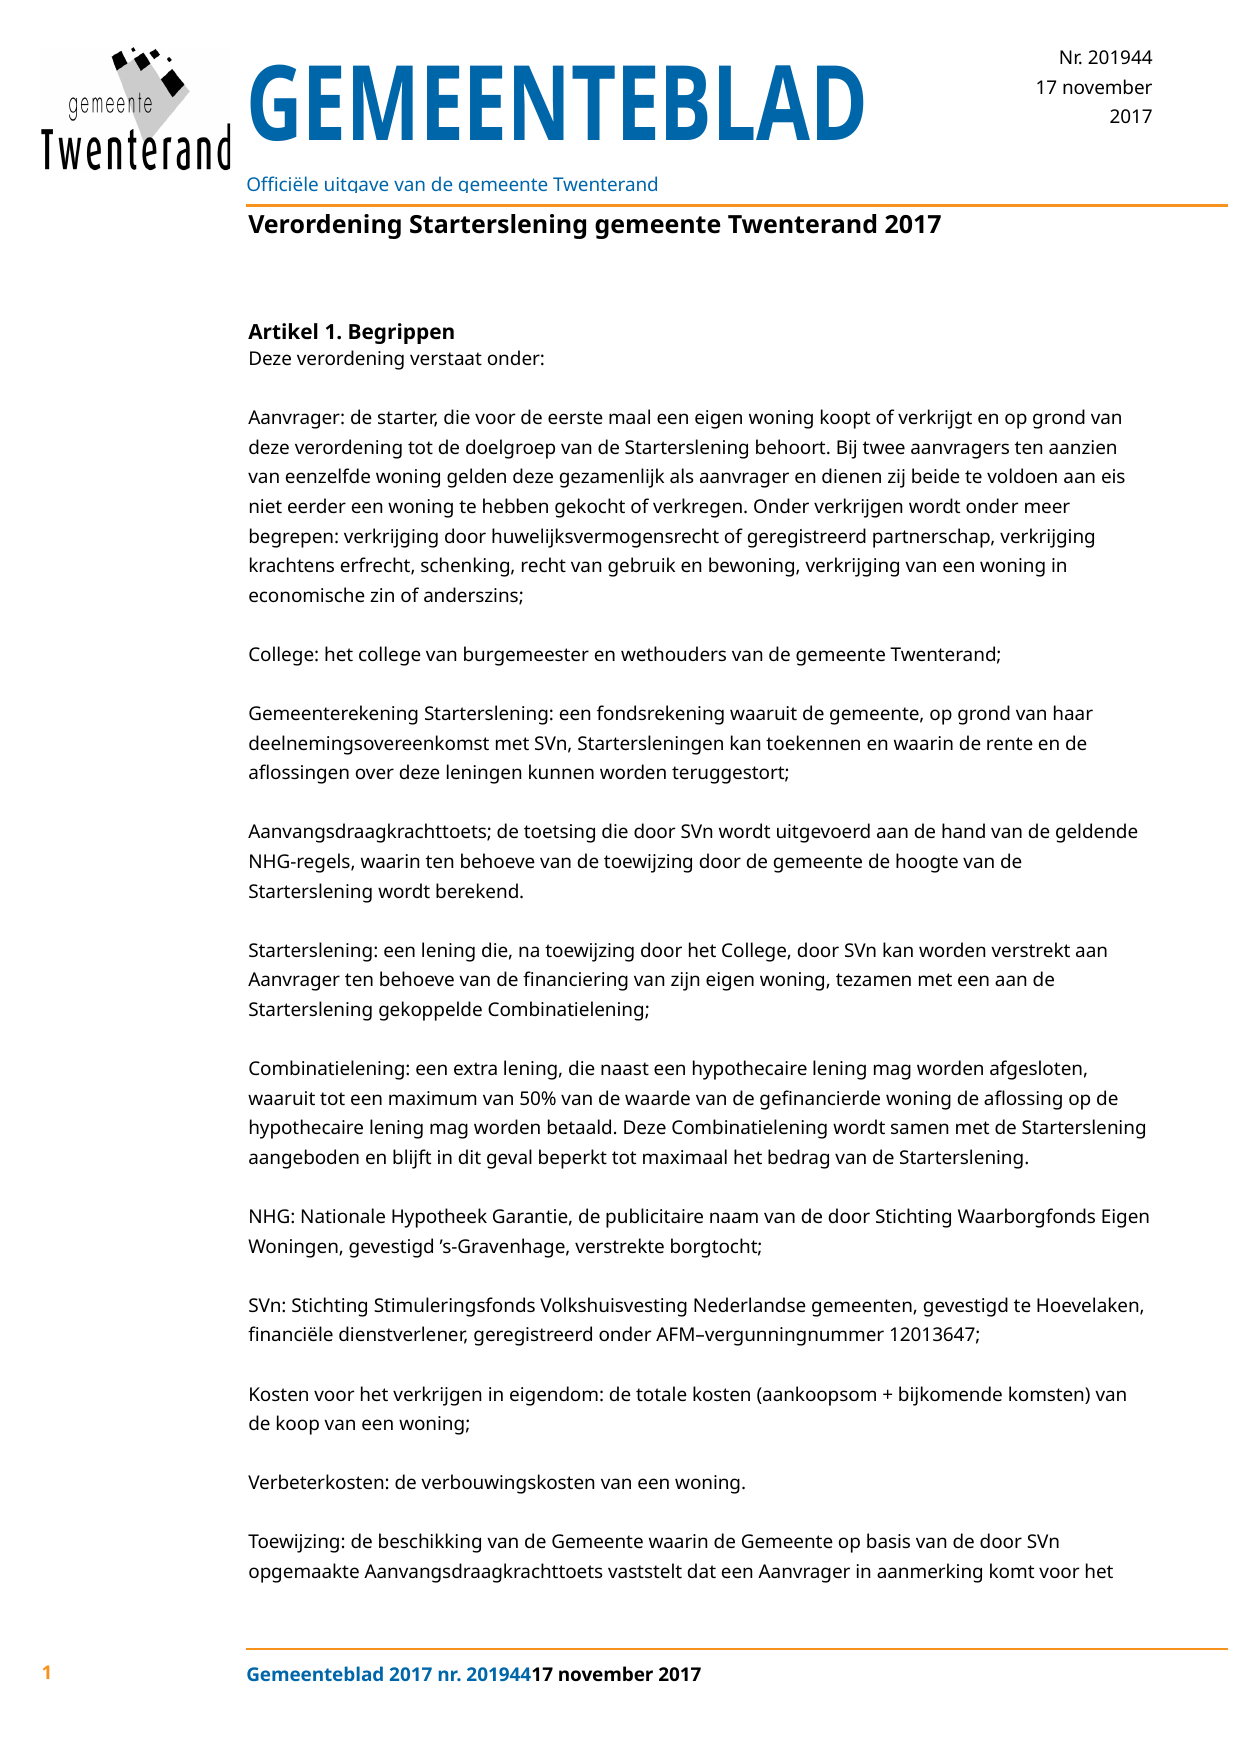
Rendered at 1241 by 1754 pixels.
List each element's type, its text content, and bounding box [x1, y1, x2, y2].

text Combinatielening: een extra lening, die naast een hypothecaire lening mag worden afgesloten, waaruit tot een maximum van 50% van de waarde van de gefinancierde woning de aflossing op de hypothecaire lening mag worden betaald. Deze Combinatielening wordt samen met de Starterslening aangeboden en blijft in dit geval beperkt tot maximaal het bedrag van de Starterslening. [248, 1055, 1152, 1170]
text Aanvangsdraagkrachttoets; de toetsing die door SVn wordt uitgevoerd aan de hand van de geldende NHG-regels, waarin ten behoeve van de toewijzing door de gemeente de hoogte van de Starterslening wordt berekend. [248, 819, 1152, 903]
text NHG: Nationale Hypotheek Garantie, de publicitaire naam van de door Stichting Waarborgfonds Eigen Woningen, gevestigd ’s-Gravenhage, verstrekte borgtocht; [248, 1203, 1152, 1258]
text College: het college van burgemeester en wethouders van de gemeente Twenterand; [248, 641, 1152, 667]
text SVn: Stichting Stimuleringsfonds Volkshuisvesting Nederlandse gemeenten, gevestigd te Hoevelaken, financiële dienstverlener, geregistreerd onder AFM–vergunningnummer 12013647; [248, 1292, 1152, 1347]
text Gemeenterekening Starterslening: een fondsrekening waaruit de gemeente, op grond van haar deelnemingsovereenkomst met SVn, Startersleningen kan toekennen en waarin de rente en de aflossingen over deze leningen kunnen worden teruggestort; [248, 700, 1152, 785]
text Starterslening: een lening die, na toewijzing door het College, door SVn kan worden verstrekt aan Aanvrager ten behoeve van de financiering van zijn eigen woning, tezamen met een aan de Starterslening gekoppelde Combinatielening; [248, 937, 1152, 1022]
text Artikel 1. Begrippen [248, 317, 1152, 345]
text Kosten voor het verkrijgen in eigendom: de totale kosten (aankoopsom + bijkomende komsten) van de koop van een woning; [248, 1381, 1152, 1436]
text Toewijzing: de beschikking van de Gemeente waarin de Gemeente op basis van de door SVn opgemaakte Aanvangsdraagkrachttoets vaststelt dat een Aanvrager in aanmerking komt voor het [248, 1529, 1152, 1584]
picture [41, 47, 231, 172]
text Verordening Starterslening gemeente Twenterand 2017 [248, 207, 1152, 241]
text Verbeterkosten: de verbouwingskosten van een woning. [248, 1469, 1152, 1495]
text Deze verordening verstaat onder: [248, 345, 1152, 371]
text Aanvrager: de starter, die voor de eerste maal een eigen woning koopt of verkrijgt en op grond van deze verordening tot de doelgroep van de Starterslening behoort. Bij twee aanvragers ten aanzien van eenzelfde woning gelden deze gezamenlijk als aanvrager en dienen zij beide te voldoen aan eis niet eerder een woning te hebben gekocht of verkregen. Onder verkrijgen wordt onder meer begrepen: verkrijging door huwelijksvermogensrecht of geregistreerd partnerschap, verkrijging krachtens erfrecht, schenking, recht van gebruik en bewoning, verkrijging van een woning in economische zin of anderszins; [248, 404, 1152, 608]
